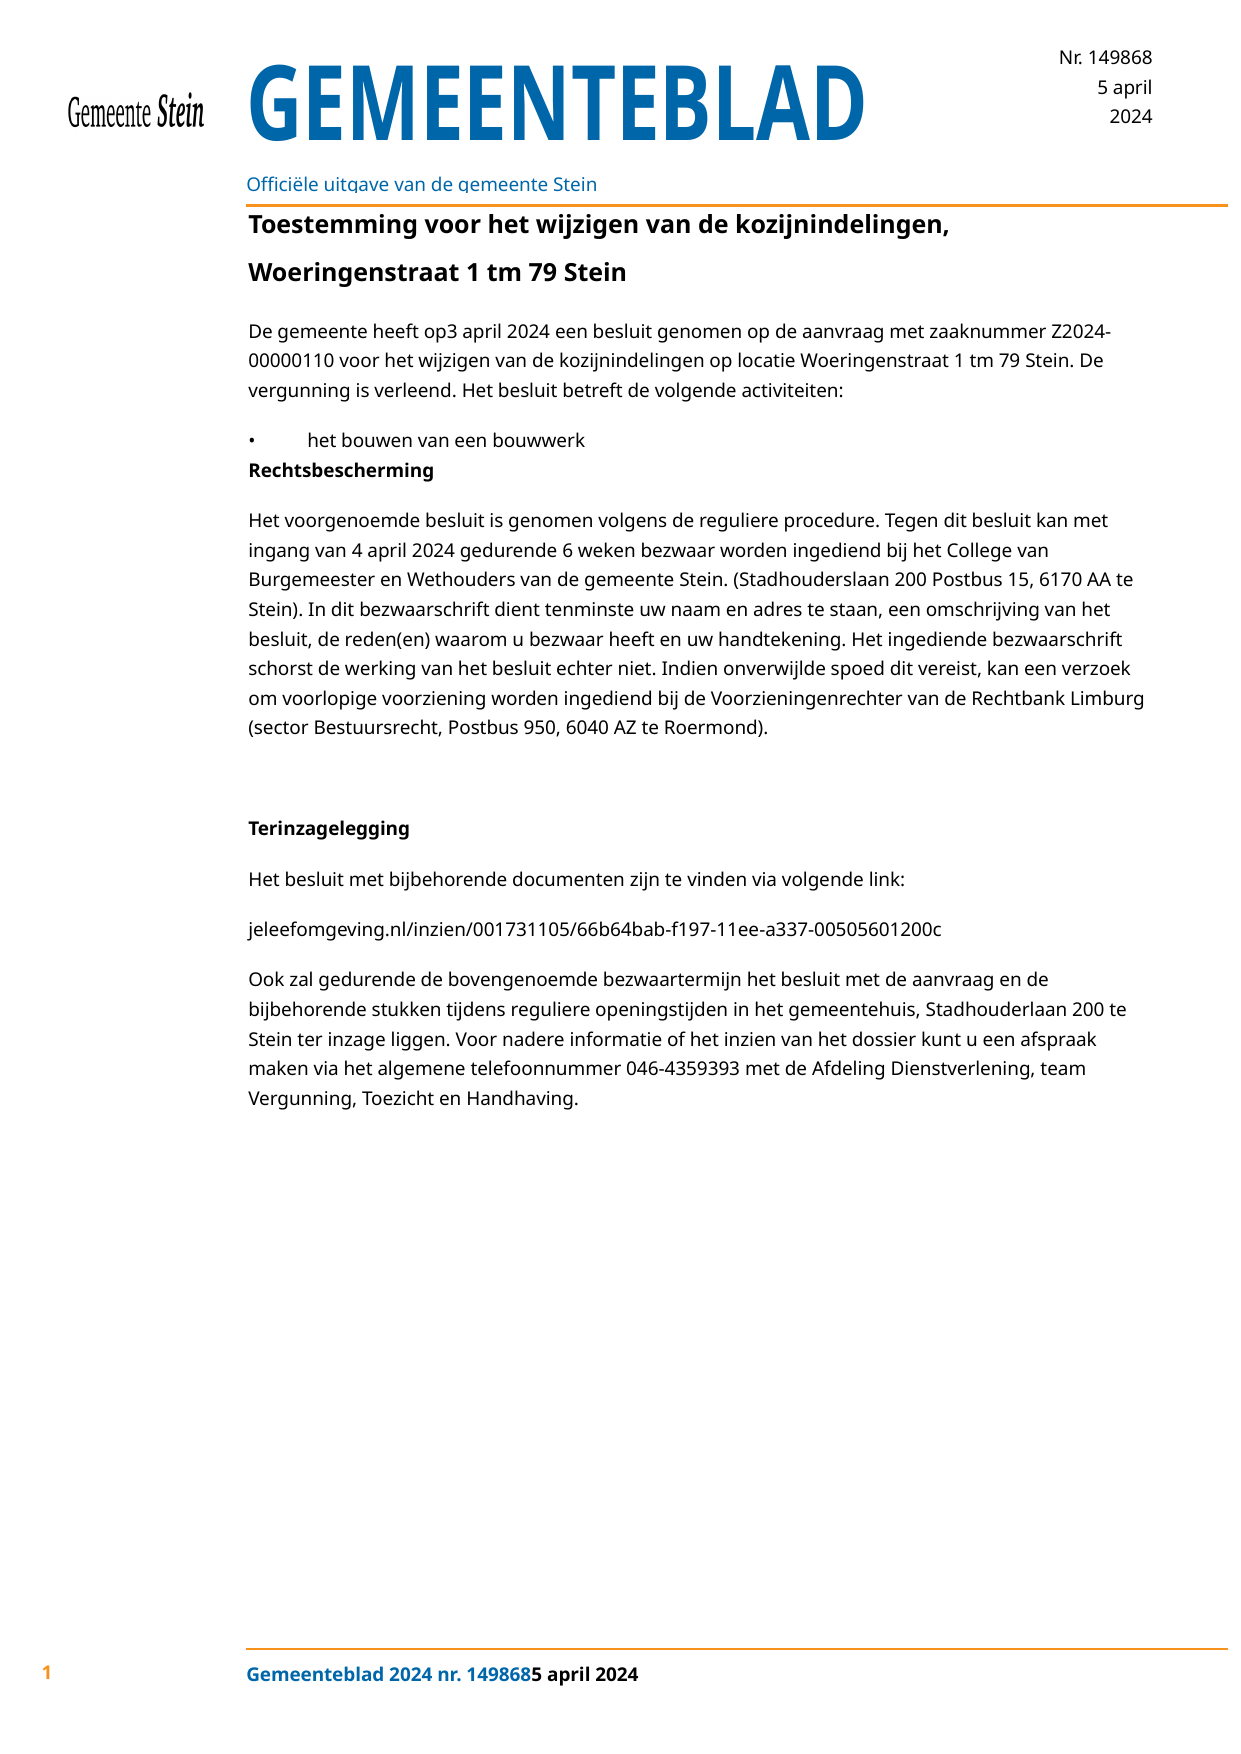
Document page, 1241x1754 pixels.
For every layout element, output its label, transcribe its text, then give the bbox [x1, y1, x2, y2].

text jeleefomgeving.nl/inzien/001731105/66b64bab-f197-11ee-a337-00505601200c [248, 916, 1152, 942]
text Toestemming voor het wijzigen van de kozijnindelingen, Woeringenstraat 1 tm 79 Stein [248, 207, 1152, 288]
text De gemeente heeft op3 april 2024 een besluit genomen op de aanvraag met zaaknummer Z2024-00000110 voor het wijzigen van de kozijnindelingen op locatie Woeringenstraat 1 tm 79 Stein. De vergunning is verleend. Het besluit betreft de volgende activiteiten: [248, 318, 1152, 403]
text Ook zal gedurende de bovengenoemde bezwaartermijn het besluit met de aanvraag en de bijbehorende stukken tijdens reguliere openingstijden in het gemeentehuis, Stadhouderlaan 200 te Stein ter inzage liggen. Voor nadere informatie of het inzien van het dossier kunt u een afspraak maken via het algemene telefoonnummer 046-4359393 met de Afdeling Dienstverlening, team Vergunning, Toezicht en Handhaving. [248, 967, 1152, 1111]
picture [41, 47, 231, 172]
text Terinzagelegging [248, 815, 1152, 841]
list het bouwen van een bouwwerk [248, 427, 1152, 453]
text Het voorgenoemde besluit is genomen volgens de reguliere procedure. Tegen dit besluit kan met ingang van 4 april 2024 gedurende 6 weken bezwaar worden ingediend bij het College van Burgemeester en Wethouders van de gemeente Stein. (Stadhouderslaan 200 Postbus 15, 6170 AA te Stein). In dit bezwaarschrift dient tenminste uw naam en adres te staan, een omschrijving van het besluit, de reden(en) waarom u bezwaar heeft en uw handtekening. Het ingediende bezwaarschrift schorst de werking van het besluit echter niet. Indien onverwijlde spoed dit vereist, kan een verzoek om voorlopige voorziening worden ingediend bij de Voorzieningenrechter van de Rechtbank Limburg (sector Bestuursrecht, Postbus 950, 6040 AZ te Roermond). [248, 507, 1152, 740]
text Het besluit met bijbehorende documenten zijn te vinden via volgende link: [248, 866, 1152, 892]
text Rechtsbescherming [248, 457, 1152, 483]
